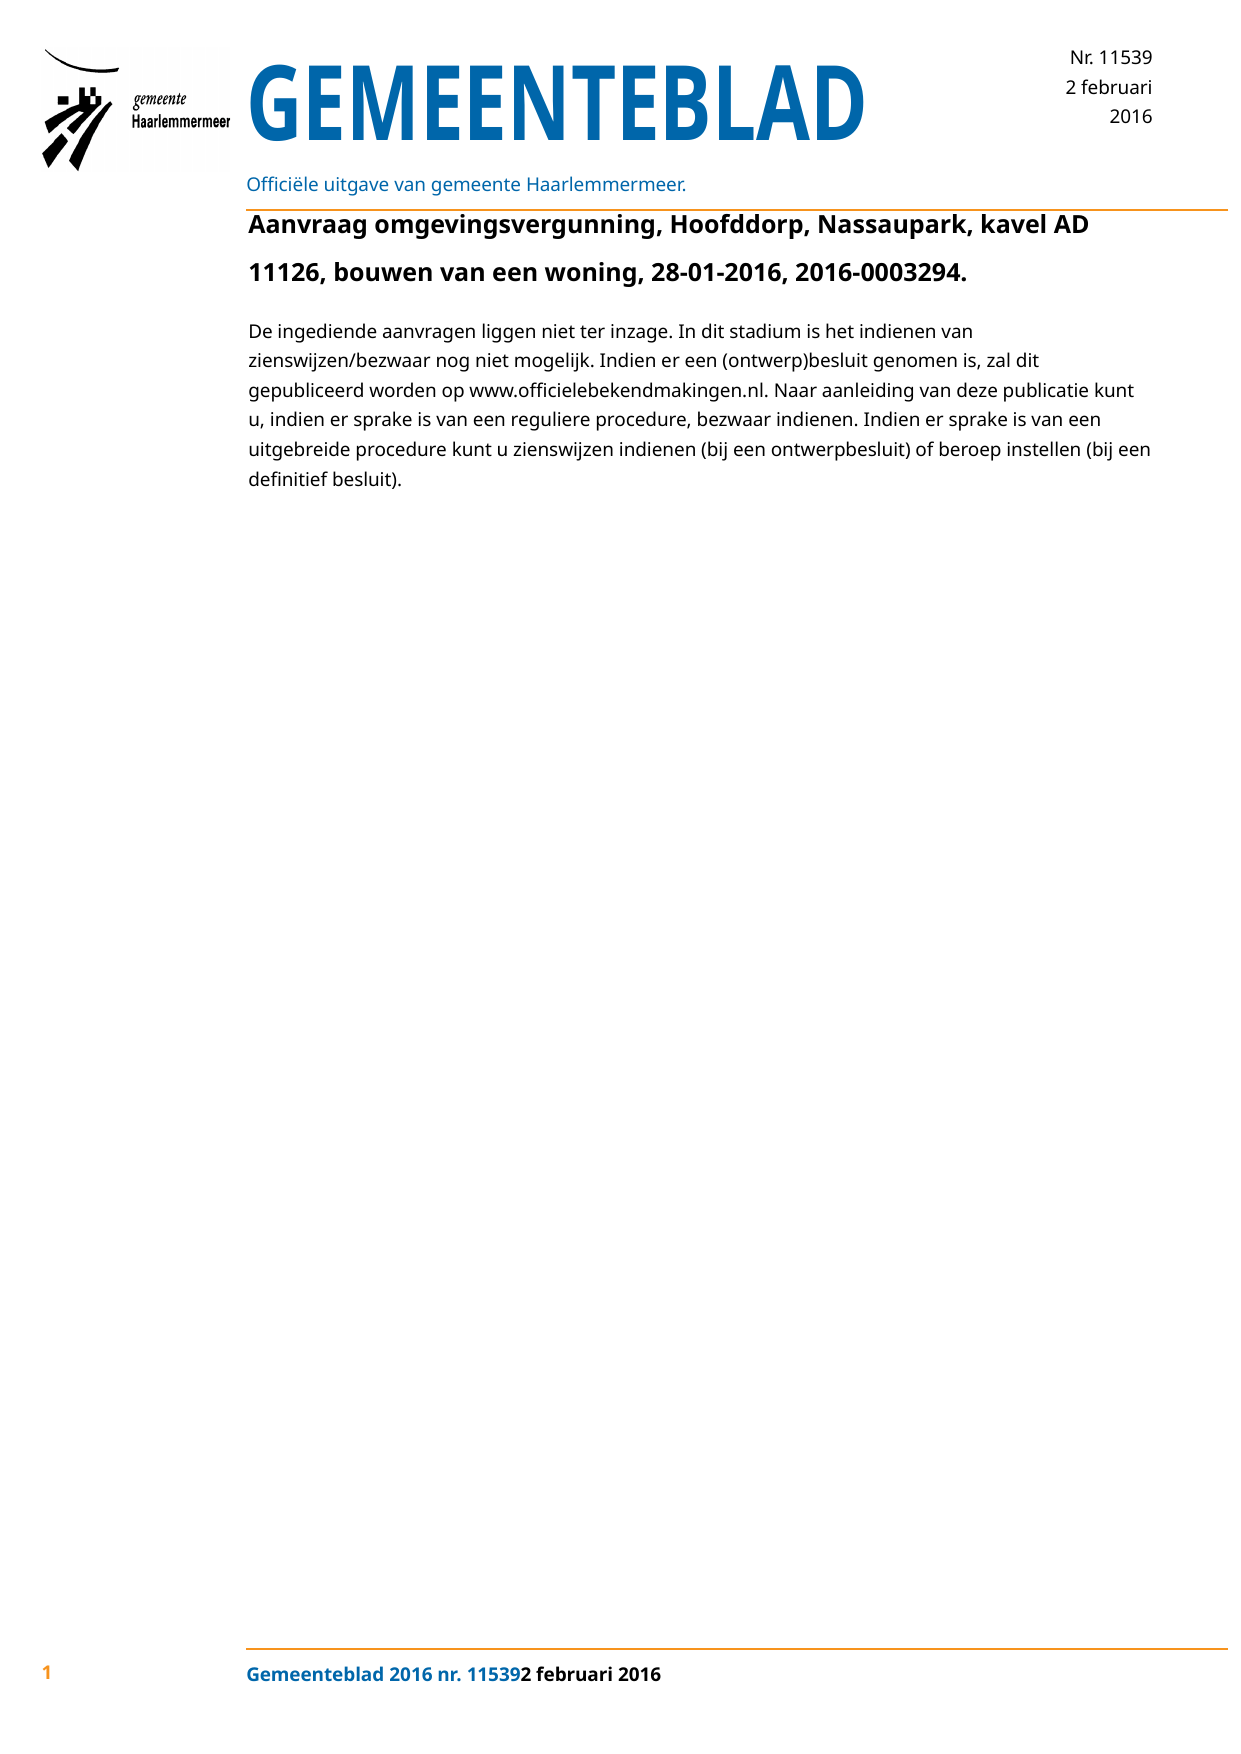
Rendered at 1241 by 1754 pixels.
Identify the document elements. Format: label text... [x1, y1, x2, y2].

text Aanvraag omgevingsvergunning, Hoofddorp, Nassaupark, kavel AD 11126, bouwen van een woning, 28-01-2016, 2016-0003294. [248, 211, 1152, 288]
text De ingediende aanvragen liggen niet ter inzage. In dit stadium is het indienen van zienswijzen/bezwaar nog niet mogelijk. Indien er een (ontwerp)besluit genomen is, zal dit gepubliceerd worden op www.officielebekendmakingen.nl. Naar aanleiding van deze publicatie kunt u, indien er sprake is van een reguliere procedure, bezwaar indienen. Indien er sprake is van een uitgebreide procedure kunt u zienswijzen indienen (bij een ontwerpbesluit) of beroep instellen (bij een definitief besluit). [248, 318, 1152, 492]
picture [41, 47, 231, 172]
